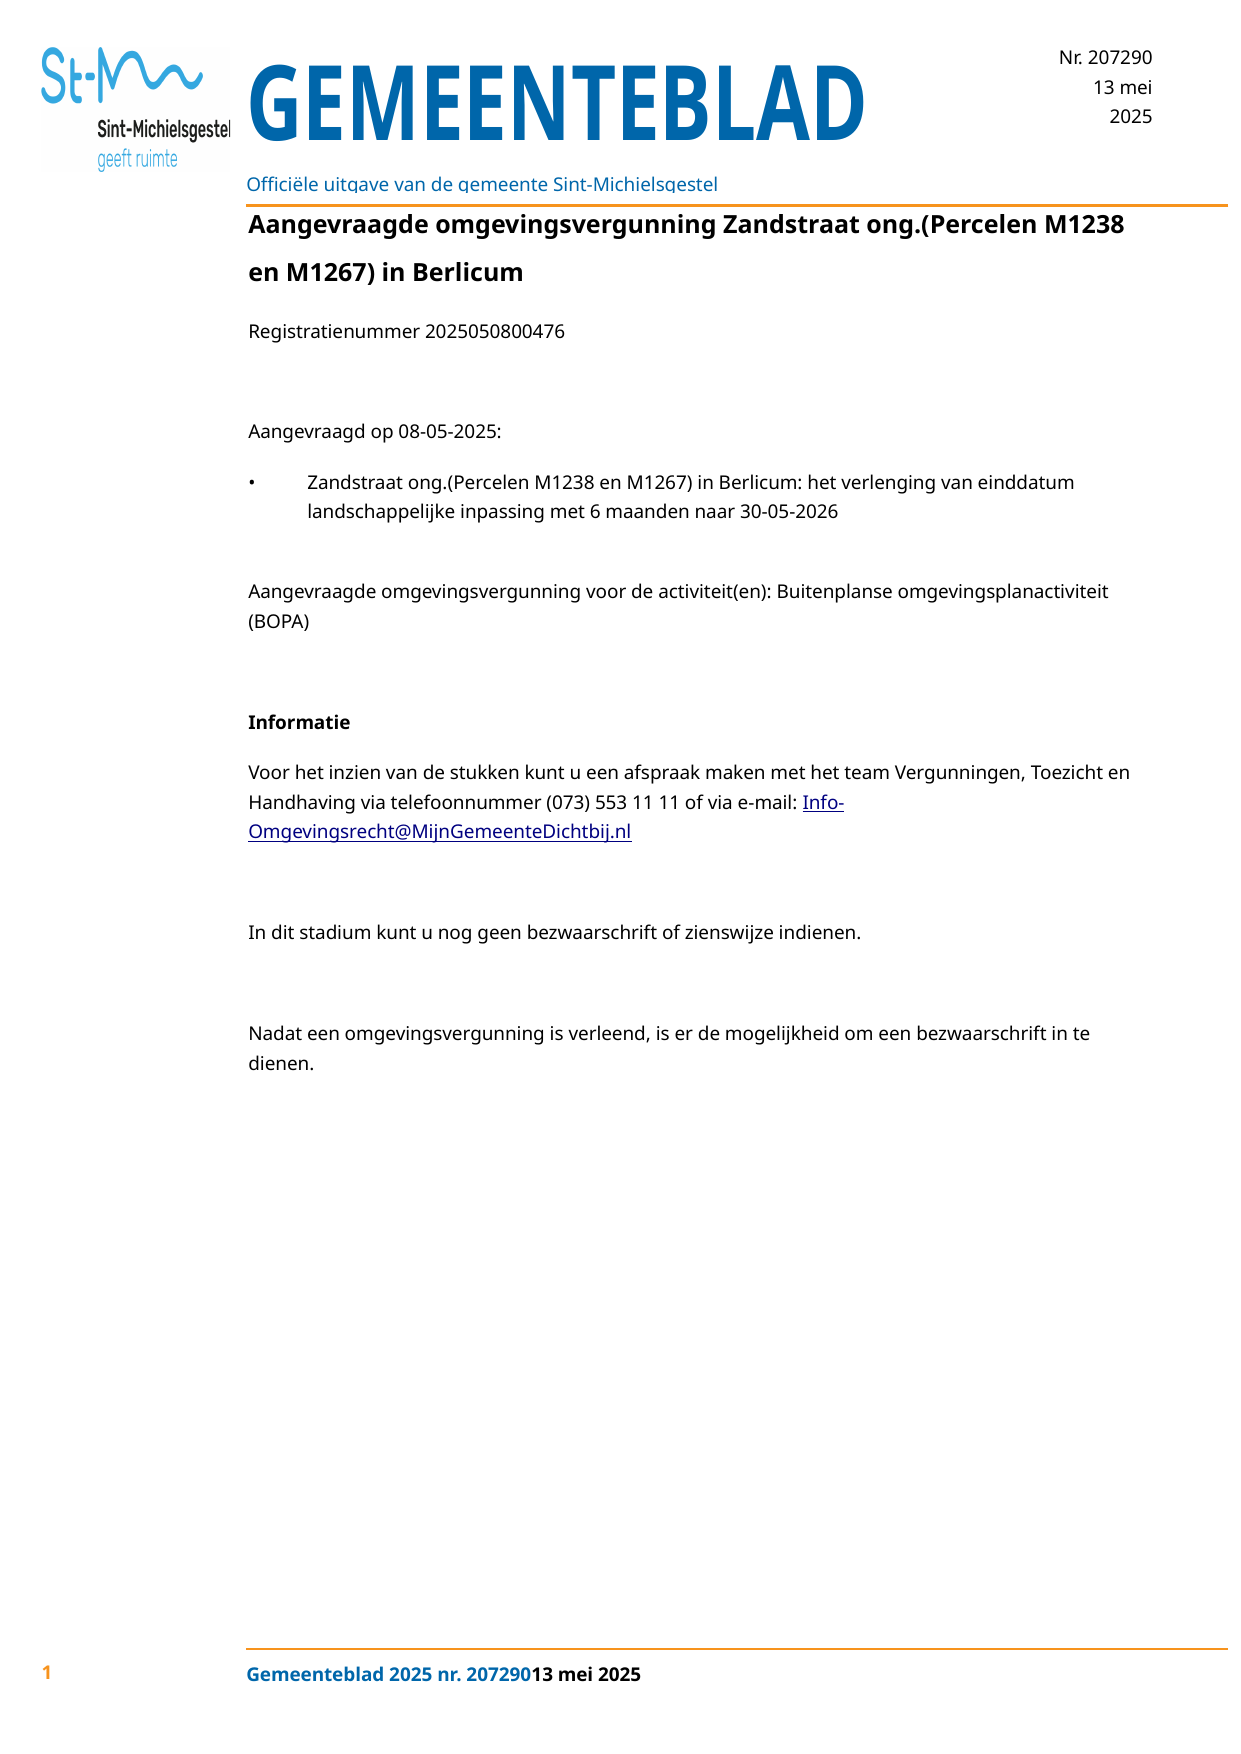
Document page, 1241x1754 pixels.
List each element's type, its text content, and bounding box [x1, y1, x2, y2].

text Aangevraagd op 08-05-2025: [248, 419, 1152, 444]
text Registratienummer 2025050800476 [248, 318, 1152, 344]
text Voor het inzien van de stukken kunt u een afspraak maken met het team Vergunningen, Toezicht en Handhaving via telefoonnummer (073) 553 11 11 of via e-mail: Info-Omgevingsrecht@MijnGemeenteDichtbij.nl [248, 759, 1152, 844]
text In dit stadium kunt u nog geen bezwaarschrift of zienswijze indienen. [248, 919, 1152, 945]
text Aangevraagde omgevingsvergunning voor de activiteit(en): Buitenplanse omgevingsplanactiviteit (BOPA) [248, 579, 1152, 634]
text Informatie [248, 709, 1152, 735]
picture [41, 47, 231, 172]
text Aangevraagde omgevingsvergunning Zandstraat ong.(Percelen M1238 en M1267) in Berlicum [248, 207, 1152, 288]
text Nadat een omgevingsvergunning is verleend, is er de mogelijkheid om een bezwaarschrift in te dienen. [248, 1020, 1152, 1076]
list Zandstraat ong.(Percelen M1238 en M1267) in Berlicum: het verlenging van einddatum landschappelijke inpassing met 6 maanden naar 30-05-2026 [248, 469, 1152, 524]
